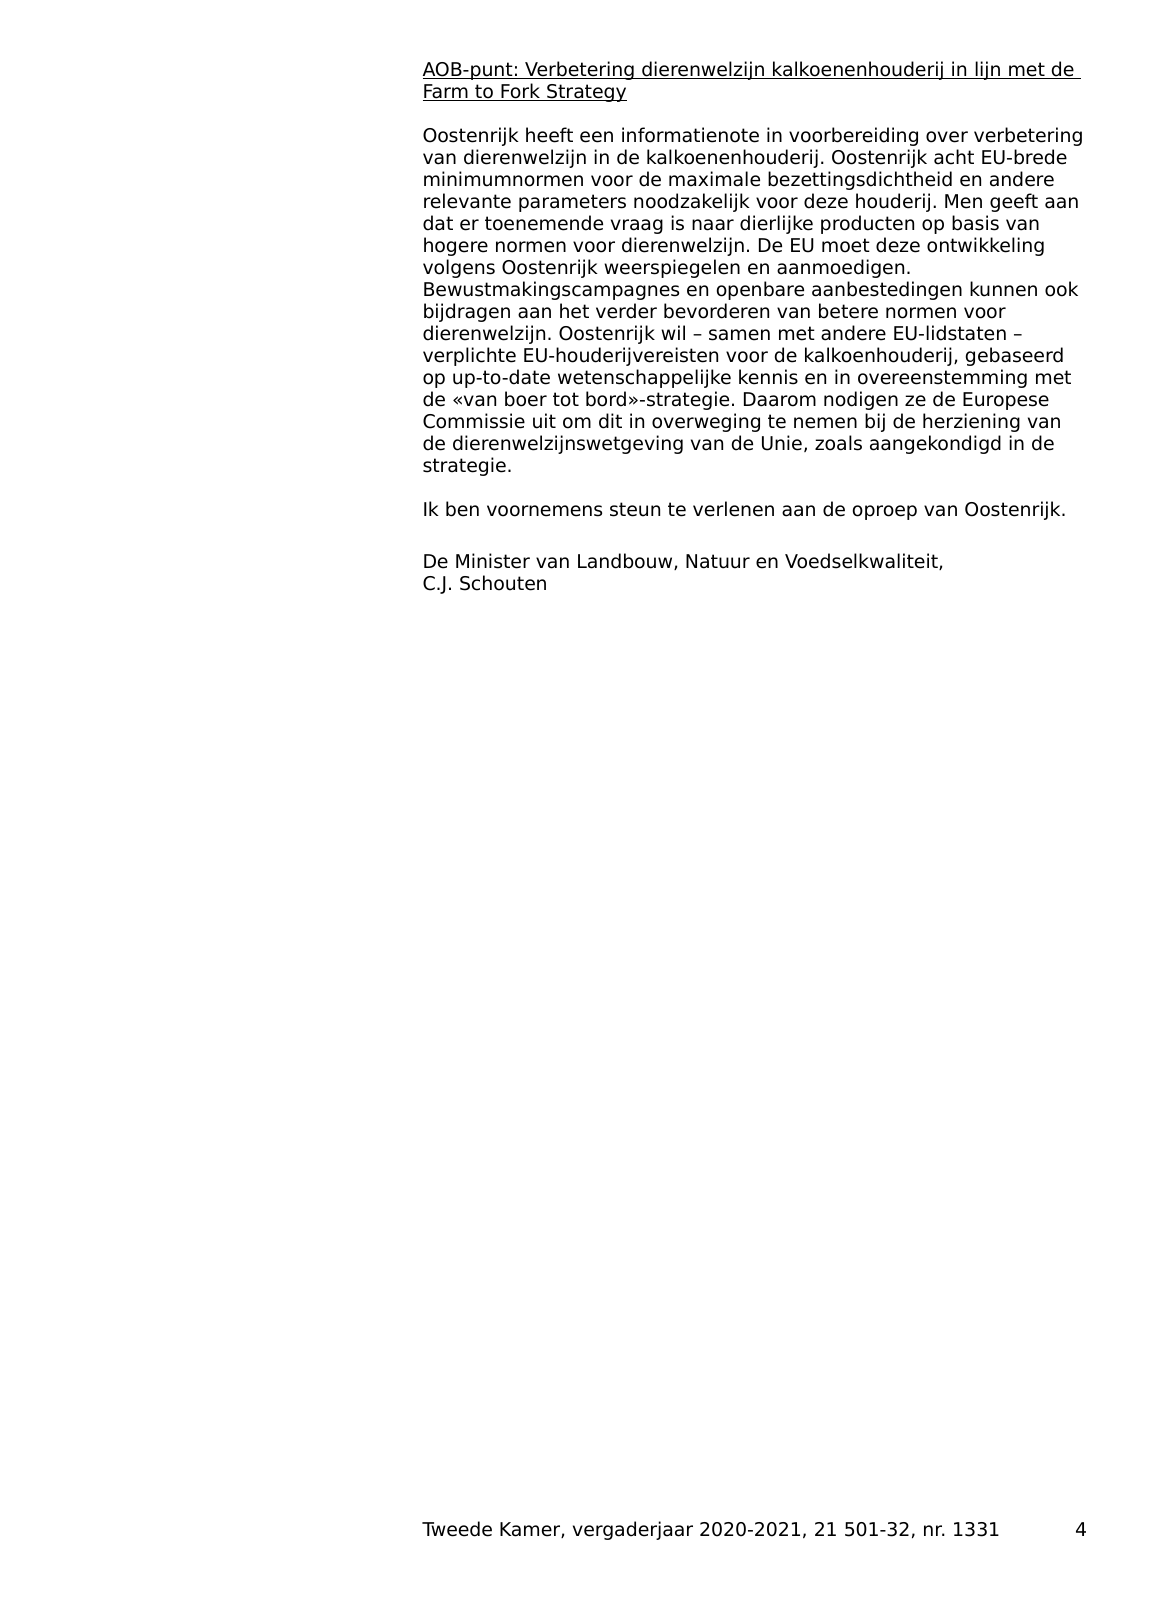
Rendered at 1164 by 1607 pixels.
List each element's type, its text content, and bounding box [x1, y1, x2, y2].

text Oostenrijk heeft een informatienote in voorbereiding over verbetering van dierenwelzijn in de kalkoenenhouderij. Oostenrijk acht EU-brede minimumnormen voor de maximale bezettingsdichtheid en andere relevante parameters noodzakelijk voor deze houderij. Men geeft aan dat er toenemende vraag is naar dierlijke producten op basis van hogere normen voor dierenwelzijn. De EU moet deze ontwikkeling volgens Oostenrijk weerspiegelen en aanmoedigen. Bewustmakingscampagnes en openbare aanbestedingen kunnen ook bijdragen aan het verder bevorderen van betere normen voor dierenwelzijn. Oostenrijk wil – samen met andere EU-lidstaten – verplichte EU-houderijvereisten voor de kalkoenhouderij, gebaseerd op up-to-date wetenschappelijke kennis en in overeenstemming met de «van boer tot bord»-strategie. Daarom nodigen ze de Europese Commissie uit om dit in overweging te nemen bij de herziening van de dierenwelzijnswetgeving van de Unie, zoals aangekondigd in de strategie. [422, 125, 1087, 477]
text De Minister van Landbouw, Natuur en Voedselkwaliteit, C.J. Schouten [422, 551, 1087, 595]
subtitle AOB-punt: Verbetering dierenwelzijn kalkoenenhouderij in lijn met de Farm to Fork Strategy [422, 59, 1087, 103]
text Ik ben voornemens steun te verlenen aan de oproep van Oostenrijk. [422, 499, 1087, 521]
